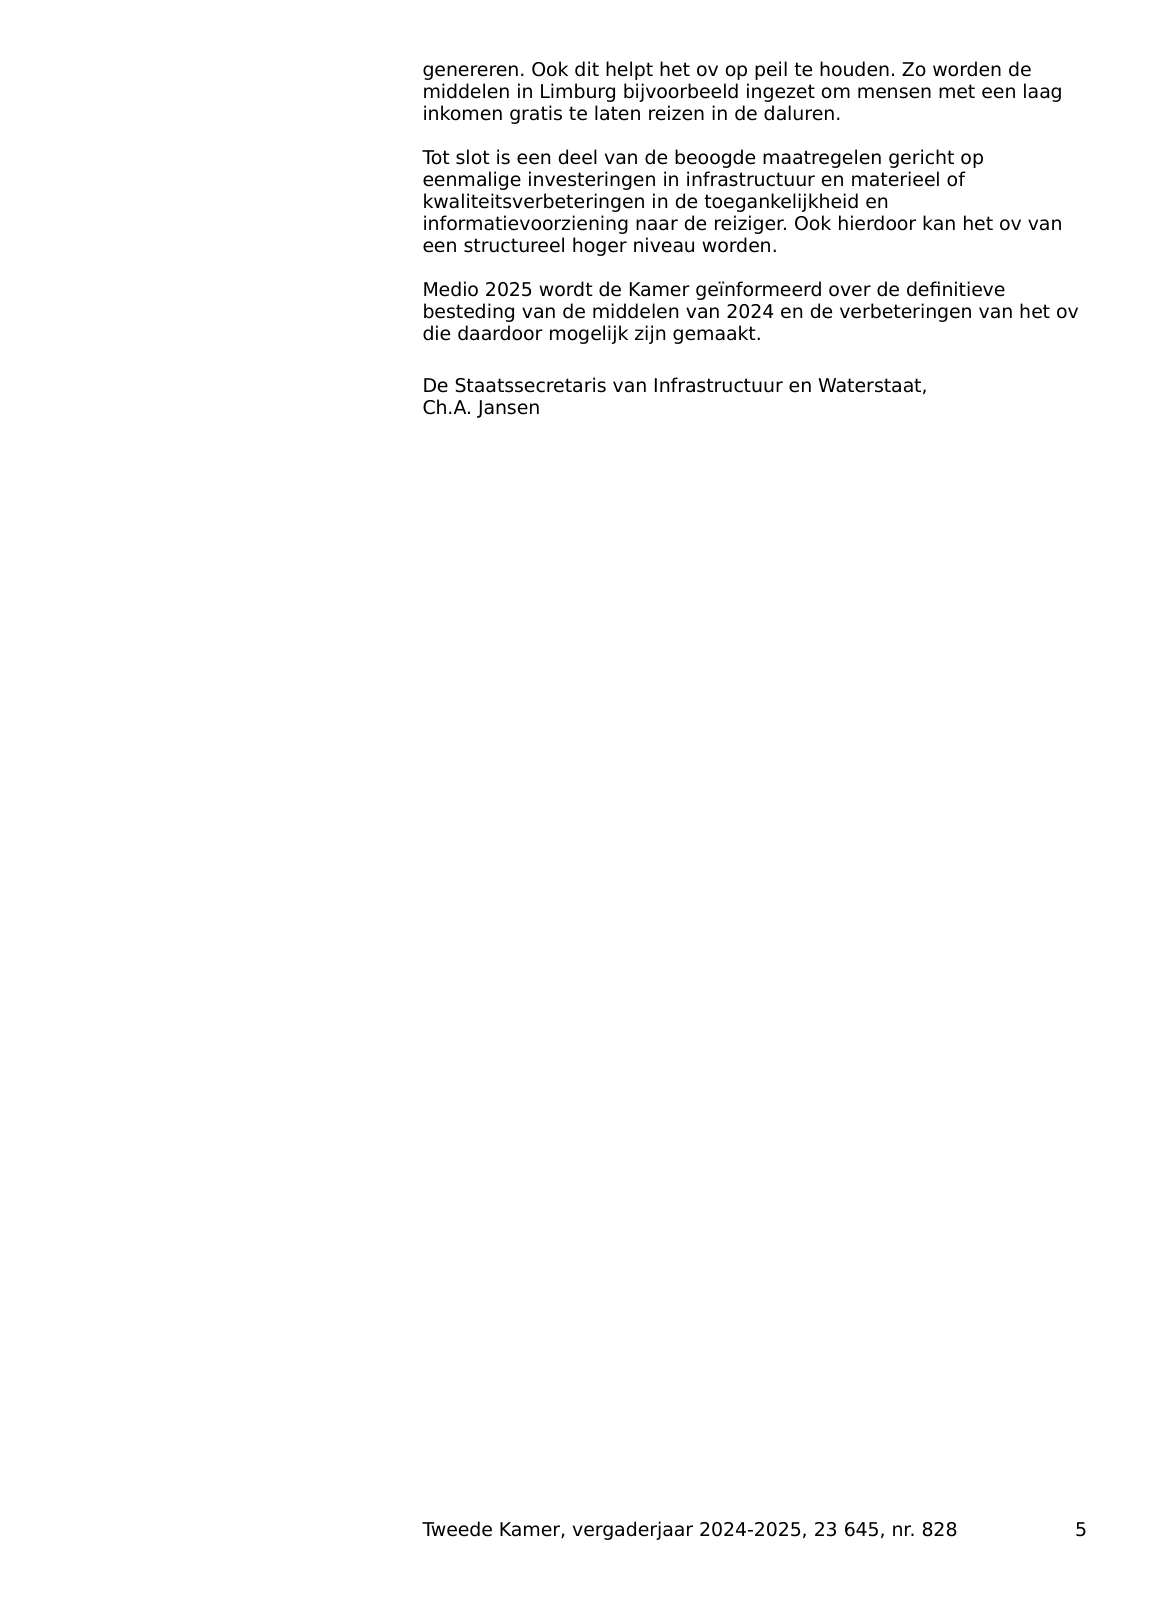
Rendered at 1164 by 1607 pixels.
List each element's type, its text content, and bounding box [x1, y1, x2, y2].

text De Staatssecretaris van Infrastructuur en Waterstaat, Ch.A. Jansen [422, 375, 1087, 419]
text Medio 2025 wordt de Kamer geïnformeerd over de definitieve besteding van de middelen van 2024 en de verbeteringen van het ov die daardoor mogelijk zijn gemaakt. [422, 279, 1087, 345]
text genereren. Ook dit helpt het ov op peil te houden. Zo worden de middelen in Limburg bijvoorbeeld ingezet om mensen met een laag inkomen gratis te laten reizen in de daluren. [422, 59, 1087, 125]
text Tot slot is een deel van de beoogde maatregelen gericht op eenmalige investeringen in infrastructuur en materieel of kwaliteitsverbeteringen in de toegankelijkheid en informatievoorziening naar de reiziger. Ook hierdoor kan het ov van een structureel hoger niveau worden. [422, 147, 1087, 257]
